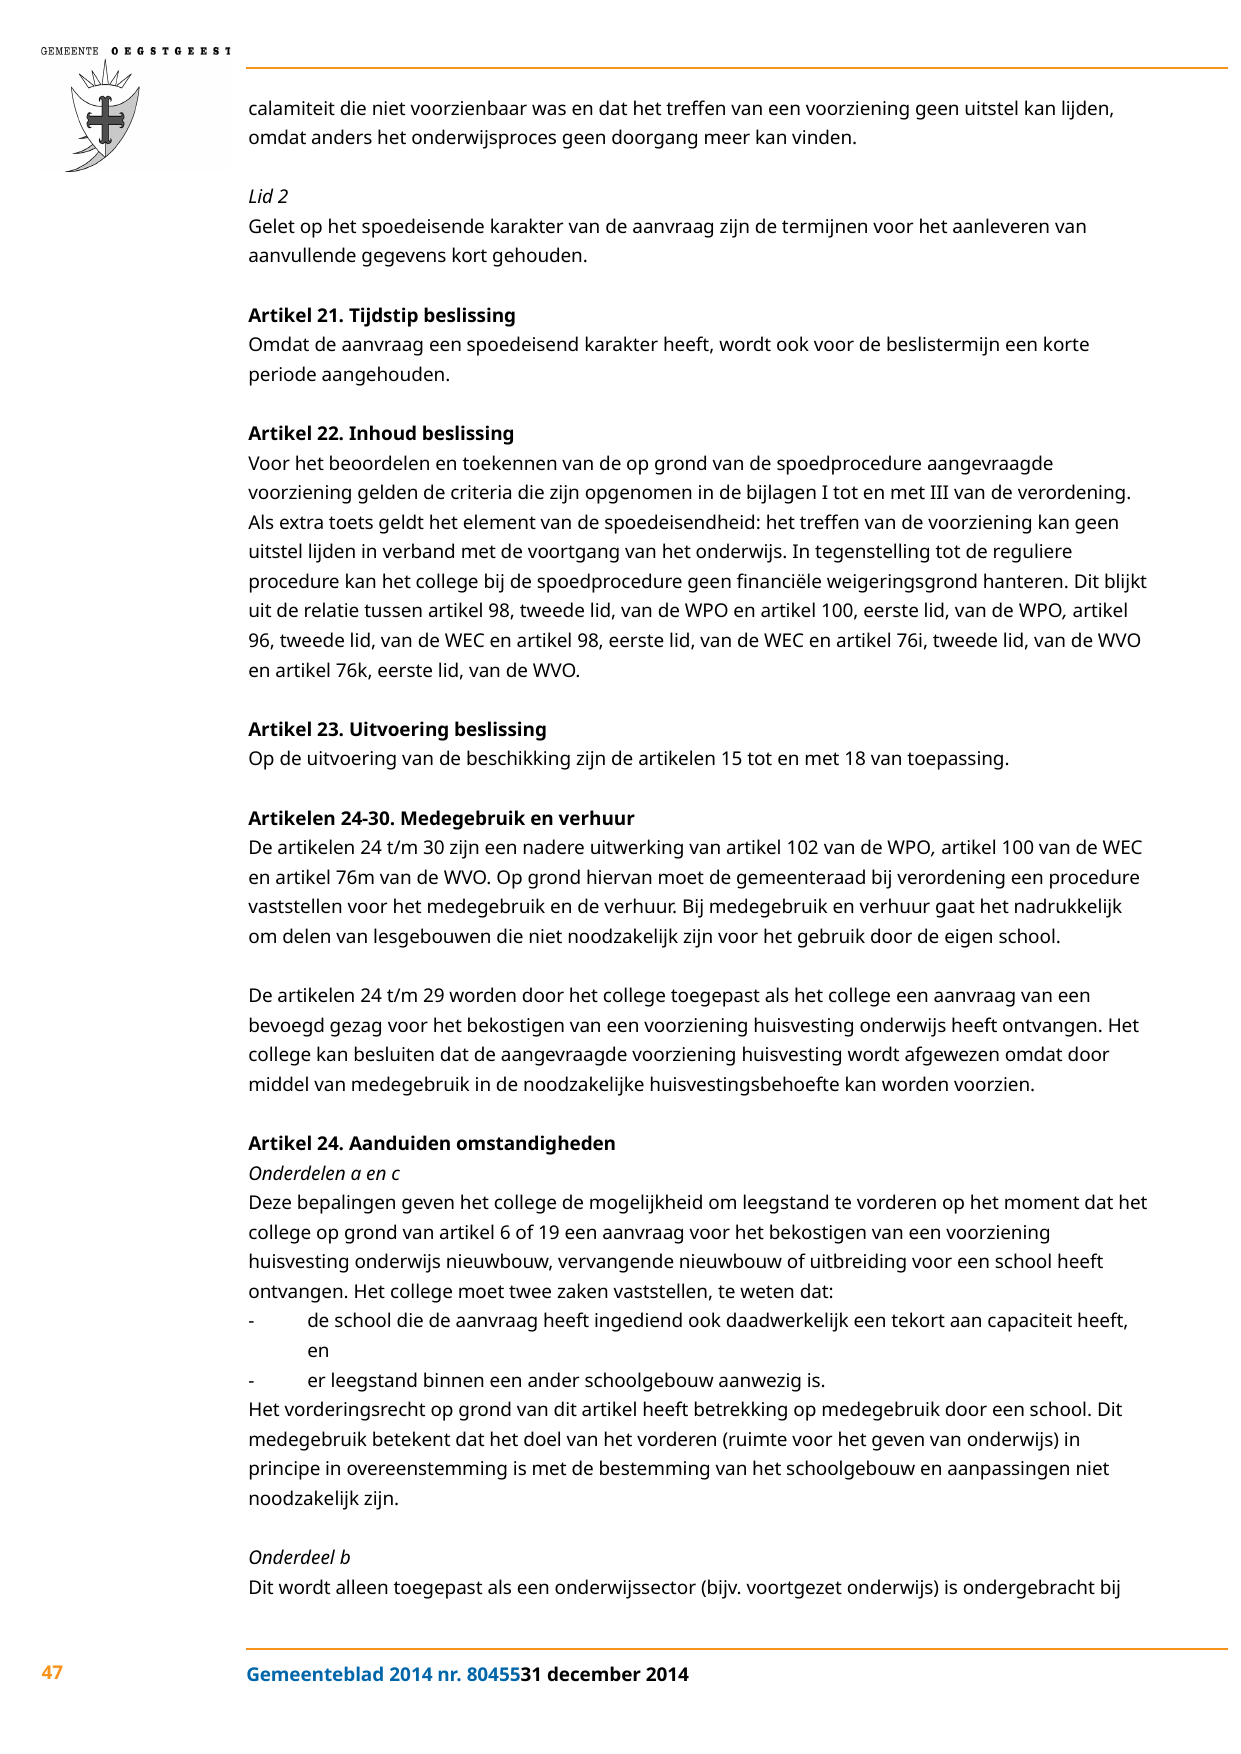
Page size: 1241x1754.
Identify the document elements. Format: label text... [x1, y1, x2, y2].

text Lid 2 [248, 183, 1152, 209]
text Onderdeel b [248, 1544, 1152, 1570]
text De artikelen 24 t/m 30 zijn een nadere uitwerking van artikel 102 van de WPO, artikel 100 van de WEC en artikel 76m van de WVO. Op grond hiervan moet de gemeenteraad bij verordening een procedure vaststellen voor het medegebruik en de verhuur. Bij medegebruik en verhuur gaat het nadrukkelijk om delen van lesgebouwen die niet noodzakelijk zijn voor het gebruik door de eigen school. [248, 834, 1152, 949]
text Artikel 21. Tijdstip beslissing [248, 302, 1152, 328]
text Artikelen 24-30. Medegebruik en verhuur [248, 805, 1152, 831]
text Onderdelen a en c [248, 1160, 1152, 1186]
text Deze bepalingen geven het college de mogelijkheid om leegstand te vorderen op het moment dat het college op grond van artikel 6 of 19 een aanvraag voor het bekostigen van een voorziening huisvesting onderwijs nieuwbouw, vervangende nieuwbouw of uitbreiding voor een school heeft ontvangen. Het college moet twee zaken vaststellen, te weten dat: [248, 1189, 1152, 1304]
text Artikel 22. Inhoud beslissing [248, 420, 1152, 446]
text Omdat de aanvraag een spoedeisend karakter heeft, wordt ook voor de beslistermijn een korte periode aangehouden. [248, 331, 1152, 387]
list de school die de aanvraag heeft ingediend ook daadwerkelijk een tekort aan capaciteit heeft, en [248, 1308, 1152, 1363]
list er leegstand binnen een ander schoolgebouw aanwezig is. [248, 1367, 1152, 1393]
text Op de uitvoering van de beschikking zijn de artikelen 15 tot en met 18 van toepassing. [248, 746, 1152, 771]
text De artikelen 24 t/m 29 worden door het college toegepast als het college een aanvraag van een bevoegd gezag voor het bekostigen van een voorziening huisvesting onderwijs heeft ontvangen. Het college kan besluiten dat de aangevraagde voorziening huisvesting wordt afgewezen omdat door middel van mede­gebruik in de noodzakelijke huisvestingsbehoefte kan worden voorzien. [248, 982, 1152, 1097]
text Gelet op het spoedeisende karakter van de aanvraag zijn de termijnen voor het aanleveren van aanvullende gegevens kort gehouden. [248, 213, 1152, 268]
picture [41, 47, 231, 172]
text Het vorderingsrecht op grond van dit artikel heeft betrekking op medegebruik door een school. Dit medegebruik betekent dat het doel van het vorderen (ruimte voor het geven van onderwijs) in principe in overeenstemming is met de bestemming van het schoolgebouw en aanpassingen niet noodzakelijk zijn. [248, 1396, 1152, 1511]
text Voor het beoordelen en toekennen van de op grond van de spoedprocedure aangevraagde voorziening gelden de criteria die zijn opgenomen in de bijlagen I tot en met III van de verordening. Als extra toets geldt het element van de spoedeisendheid: het treffen van de voorziening kan geen uitstel lijden in verband met de voortgang van het onderwijs. In tegenstelling tot de reguliere procedure kan het college bij de spoedprocedure geen financiële weigeringsgrond hanteren. Dit blijkt uit de relatie tussen artikel 98, tweede lid, van de WPO en artikel 100, eerste lid, van de WPO, artikel 96, tweede lid, van de WEC en artikel 98, eerste lid, van de WEC en artikel 76i, tweede lid, van de WVO en artikel 76k, eerste lid, van de WVO. [248, 450, 1152, 683]
text Dit wordt alleen toegepast als een onderwijssector (bijv. voortgezet onderwijs) is ondergebracht bij [248, 1574, 1152, 1600]
text Artikel 23. Uitvoering beslissing [248, 716, 1152, 742]
text Artikel 24. Aanduiden omstandigheden [248, 1130, 1152, 1156]
text calamiteit die niet voorzienbaar was en dat het treffen van een voorziening geen uitstel kan lijden, omdat anders het onderwijsproces geen doorgang meer kan vinden. [248, 95, 1152, 150]
